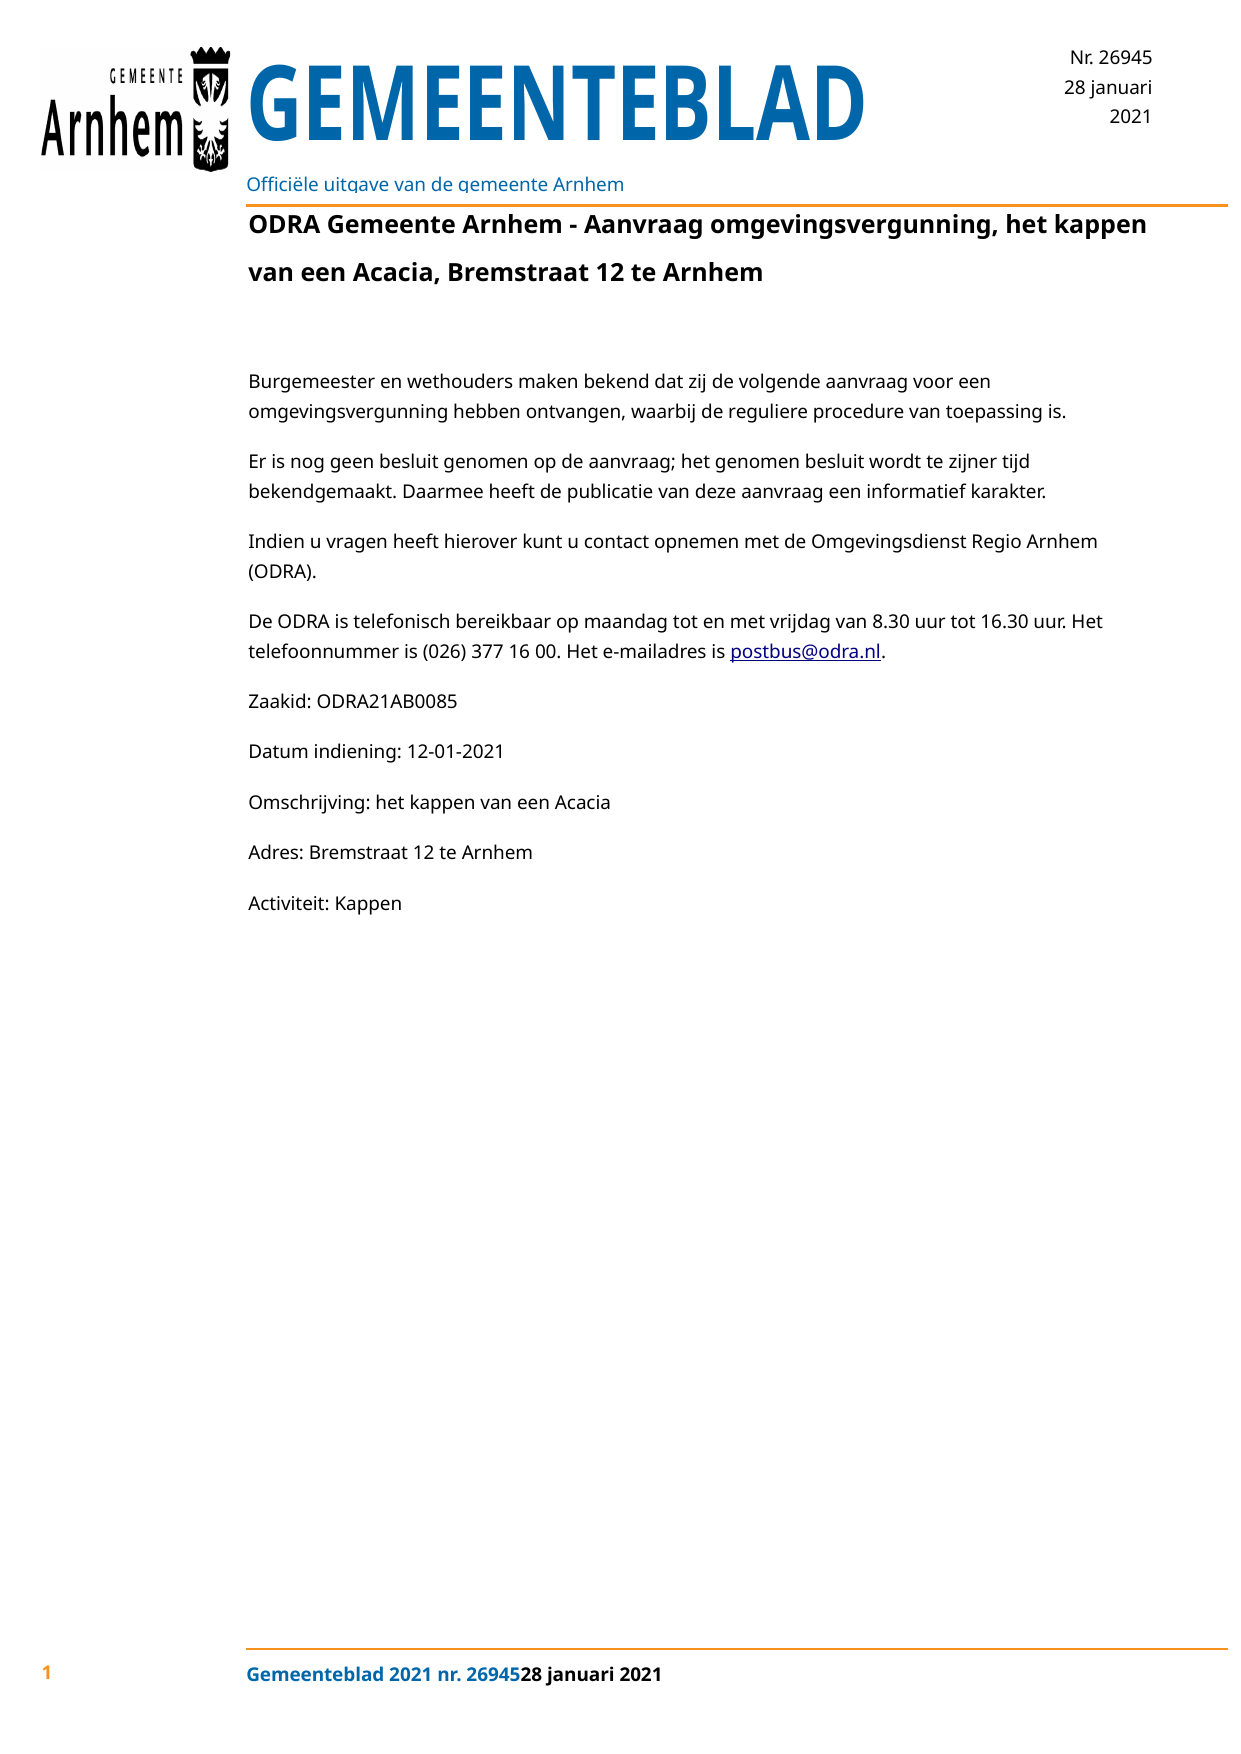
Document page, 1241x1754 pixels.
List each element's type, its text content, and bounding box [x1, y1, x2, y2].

text Burgemeester en wethouders maken bekend dat zij de volgende aanvraag voor een omgevingsvergunning hebben ontvangen, waarbij de reguliere procedure van toepassing is. [248, 368, 1152, 424]
text Datum indiening: 12-01-2021 [248, 739, 1152, 764]
text Indien u vragen heeft hierover kunt u contact opnemen met de Omgevingsdienst Regio Arnhem (ODRA). [248, 528, 1152, 584]
text Omschrijving: het kappen van een Acacia [248, 789, 1152, 815]
text Er is nog geen besluit genomen op de aanvraag; het genomen besluit wordt te zijner tijd bekendgemaakt. Daarmee heeft de publicatie van deze aanvraag een informatief karakter. [248, 448, 1152, 504]
text De ODRA is telefonisch bereikbaar op maandag tot en met vrijdag van 8.30 uur tot 16.30 uur. Het telefoonnummer is (026) 377 16 00. Het e-mailadres is postbus@odra.nl. [248, 608, 1152, 664]
text Zaakid: ODRA21AB0085 [248, 688, 1152, 714]
text Activiteit: Kappen [248, 890, 1152, 916]
text Adres: Bremstraat 12 te Arnhem [248, 839, 1152, 865]
text ODRA Gemeente Arnhem - Aanvraag omgevingsvergunning, het kappen van een Acacia, Bremstraat 12 te Arnhem [248, 207, 1152, 288]
picture [41, 47, 231, 172]
